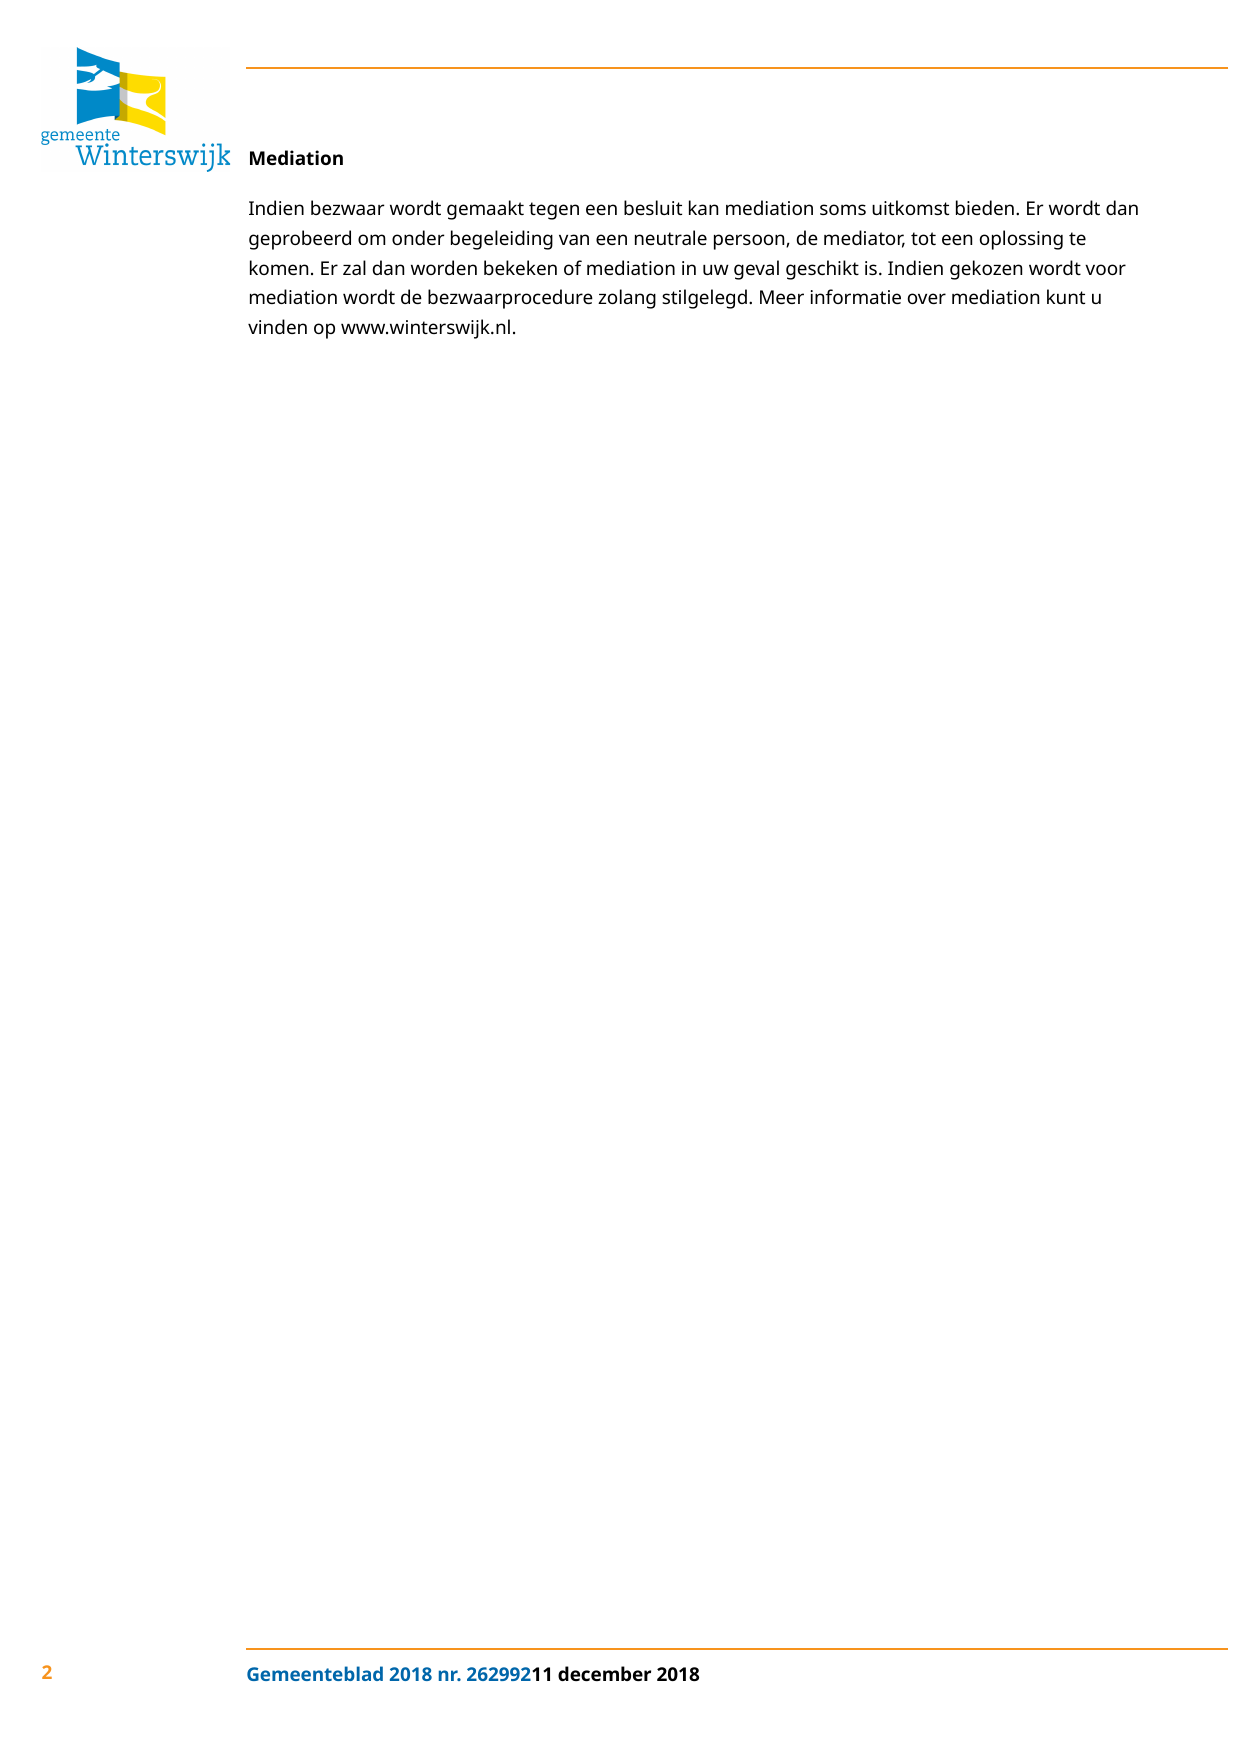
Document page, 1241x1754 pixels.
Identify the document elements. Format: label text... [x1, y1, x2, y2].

text Mediation [248, 145, 1152, 171]
text Indien bezwaar wordt gemaakt tegen een besluit kan mediation soms uitkomst bieden. Er wordt dan geprobeerd om onder begeleiding van een neutrale persoon, de mediator, tot een oplossing te komen. Er zal dan worden bekeken of mediation in uw geval geschikt is. Indien gekozen wordt voor mediation wordt de bezwaarprocedure zolang stilgelegd. Meer informatie over mediation kunt u vinden op www.winterswijk.nl. [248, 196, 1152, 340]
picture [41, 47, 231, 172]
picture [225, 153, 231, 162]
